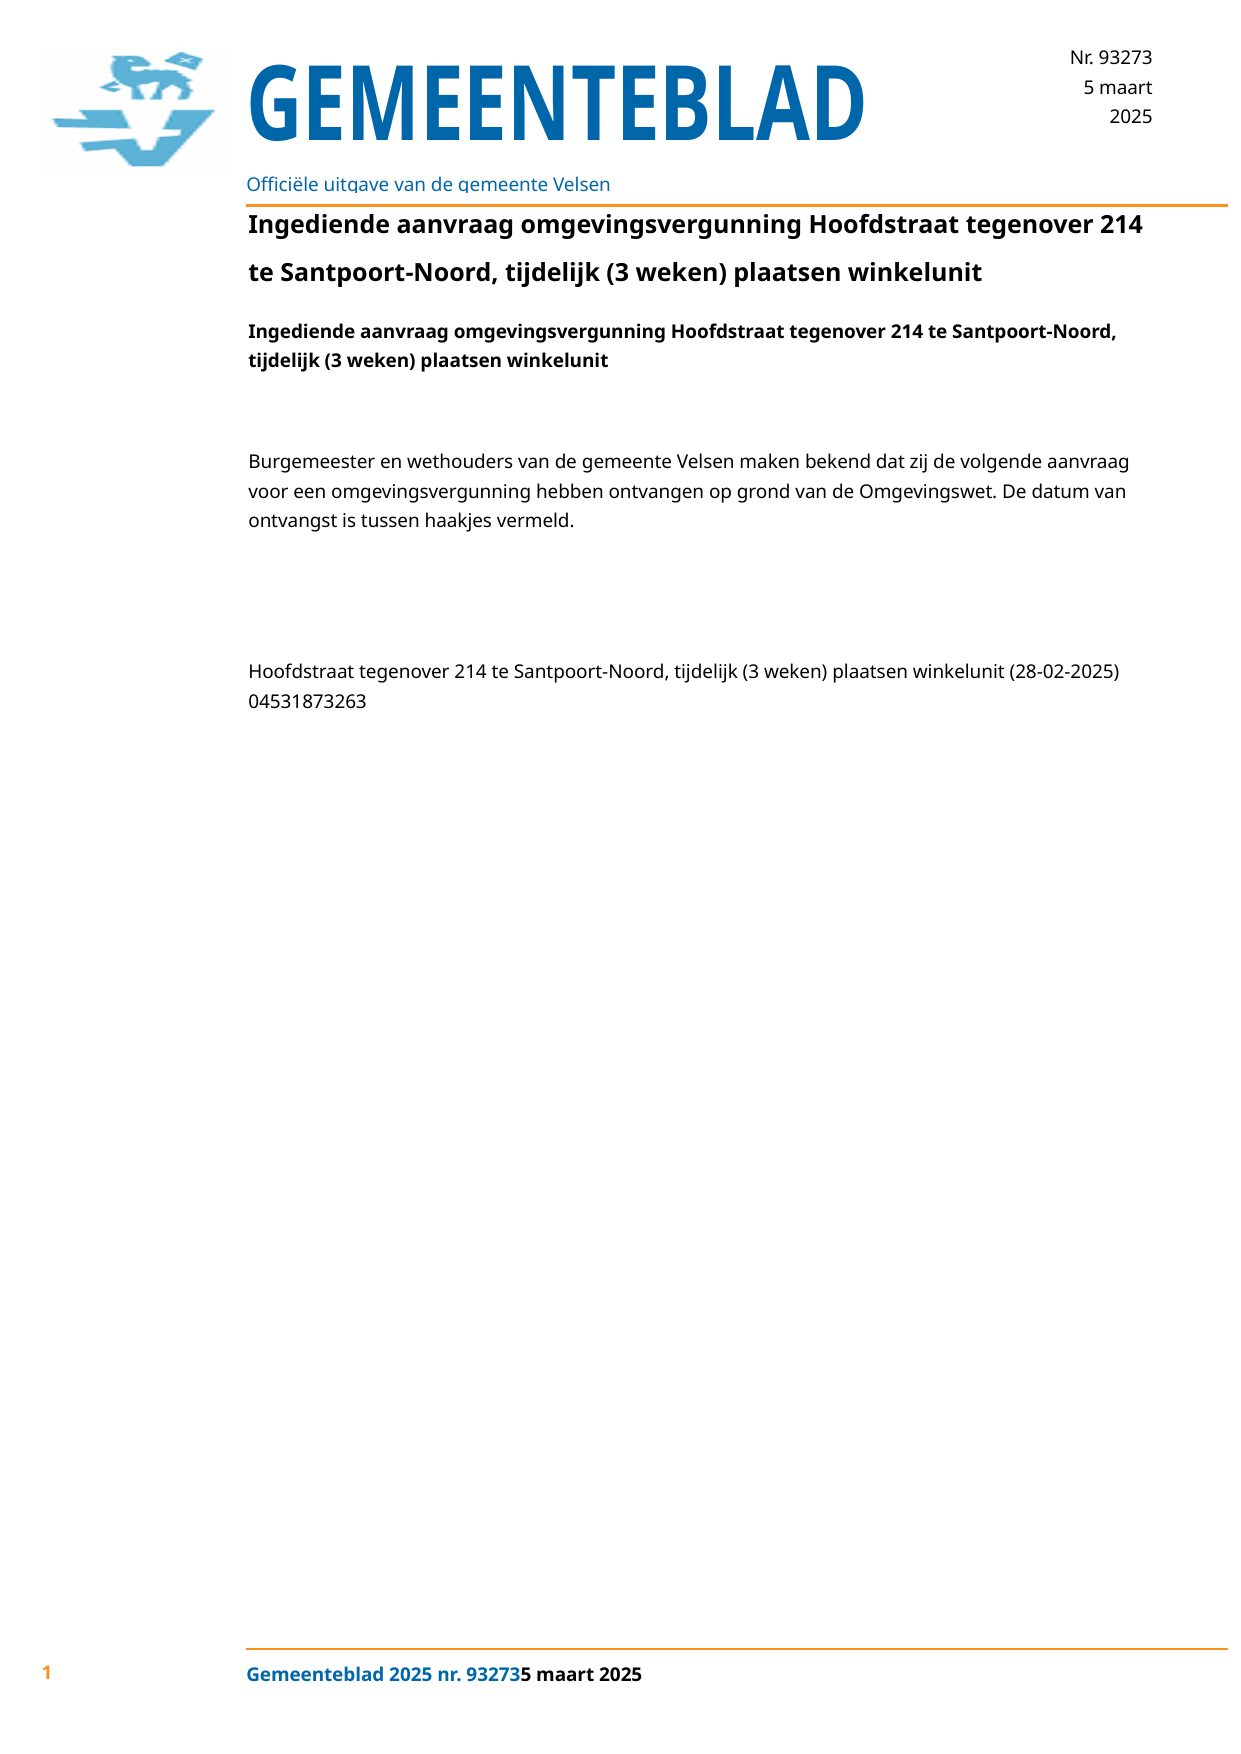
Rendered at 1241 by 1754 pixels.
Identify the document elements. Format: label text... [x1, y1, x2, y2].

text Ingediende aanvraag omgevingsvergunning Hoofdstraat tegenover 214 te Santpoort-Noord, tijdelijk (3 weken) plaatsen winkelunit [248, 207, 1152, 288]
picture [41, 47, 231, 172]
text Burgemeester en wethouders van de gemeente Velsen maken bekend dat zij de volgende aanvraag voor een omgevingsvergunning hebben ontvangen op grond van de Omgevingswet. De datum van ontvangst is tussen haakjes vermeld. [248, 448, 1152, 533]
text Hoofdstraat tegenover 214 te Santpoort-Noord, tijdelijk (3 weken) plaatsen winkelunit (28-02-2025) 04531873263 [248, 659, 1152, 714]
text Ingediende aanvraag omgevingsvergunning Hoofdstraat tegenover 214 te Santpoort-Noord, tijdelijk (3 weken) plaatsen winkelunit [248, 318, 1152, 373]
